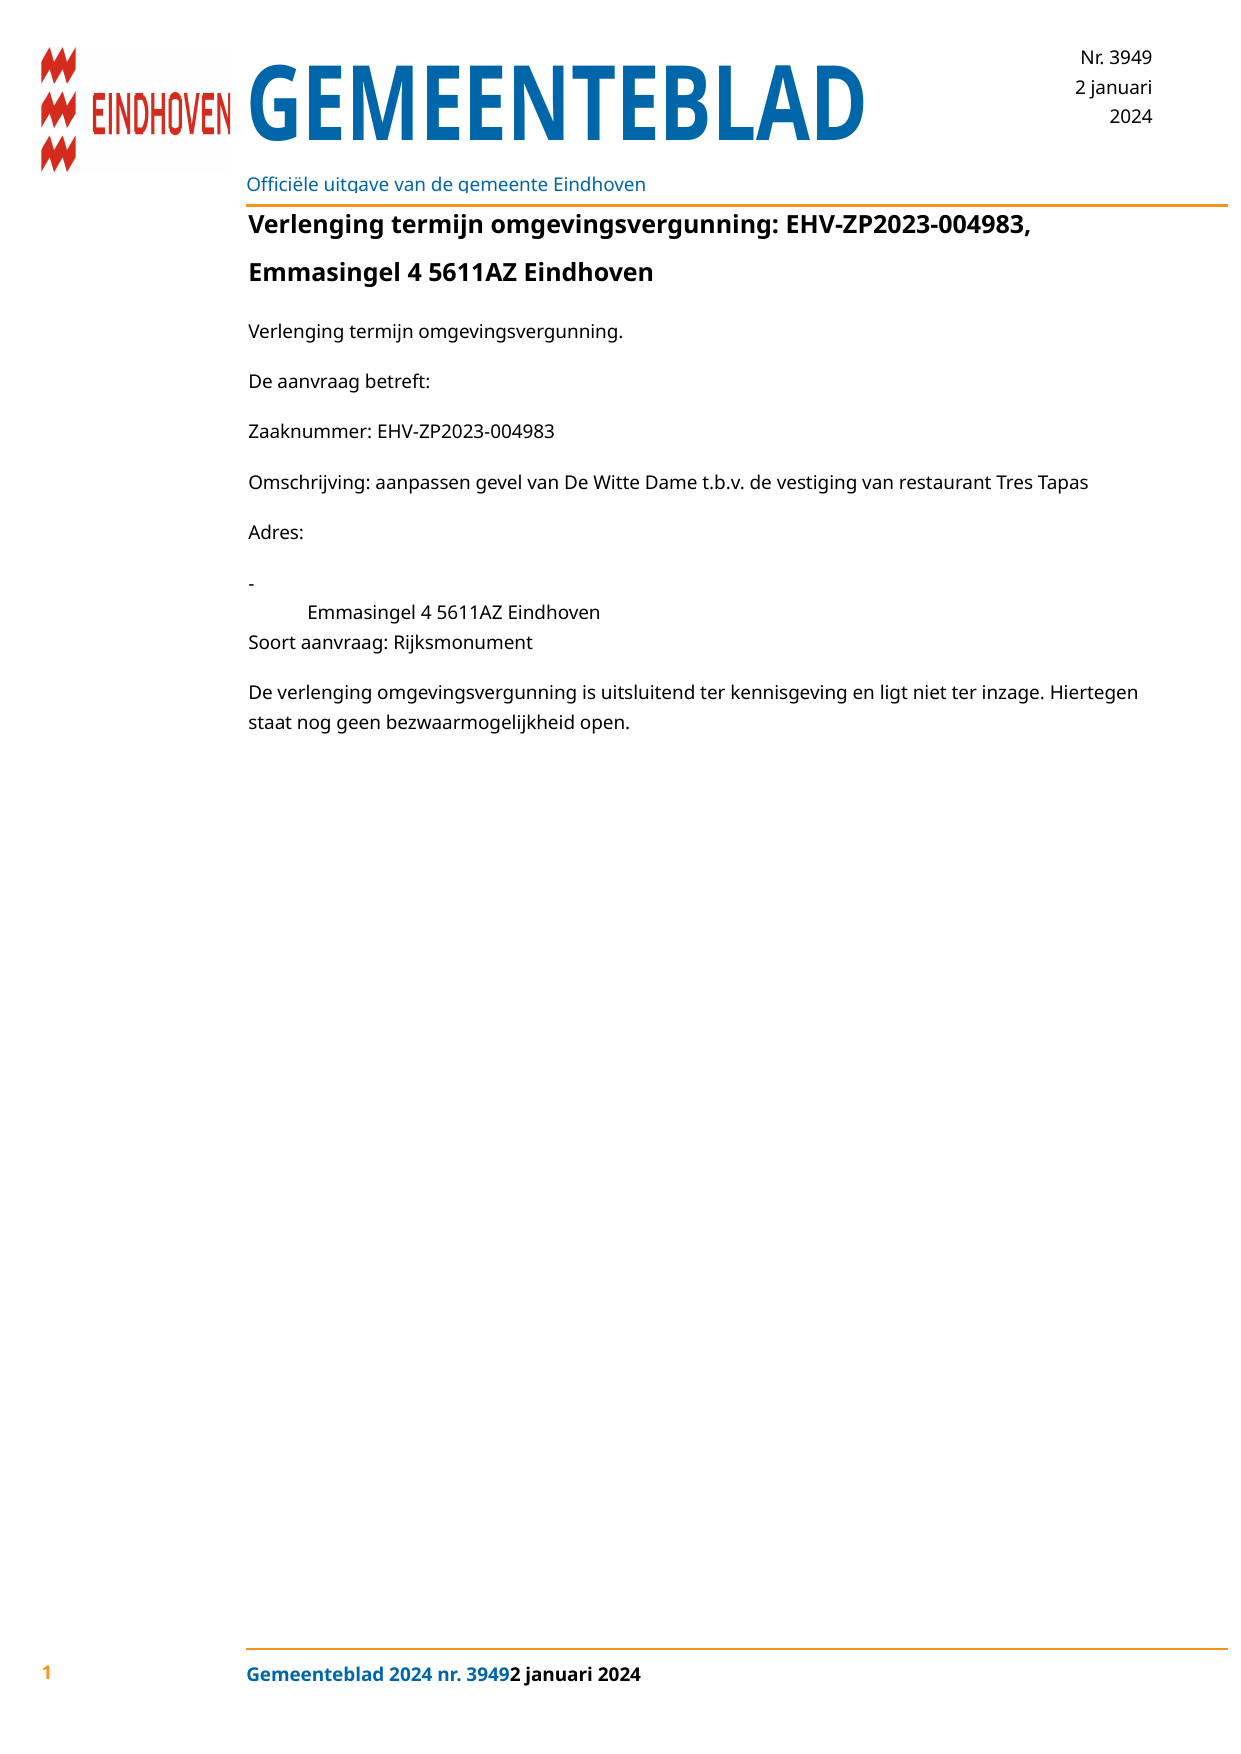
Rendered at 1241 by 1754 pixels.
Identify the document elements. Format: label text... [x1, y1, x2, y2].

text Soort aanvraag: Rijksmonument [248, 629, 1152, 655]
text Verlenging termijn omgevingsvergunning. [248, 318, 1152, 344]
text Zaaknummer: EHV-ZP2023-004983 [248, 419, 1152, 444]
text De aanvraag betreft: [248, 368, 1152, 394]
text De verlenging omgevingsvergunning is uitsluitend ter kennisgeving en ligt niet ter inzage. Hiertegen staat nog geen bezwaarmogelijkheid open. [248, 679, 1152, 735]
text Omschrijving: aanpassen gevel van De Witte Dame t.b.v. de vestiging van restaurant Tres Tapas [248, 469, 1152, 495]
picture [41, 47, 231, 172]
list Emmasingel 4 5611AZ Eindhoven [248, 599, 1152, 625]
text Adres: [248, 519, 1152, 545]
text Verlenging termijn omgevingsvergunning: EHV-ZP2023-004983, Emmasingel 4 5611AZ Eindhoven [248, 207, 1152, 288]
